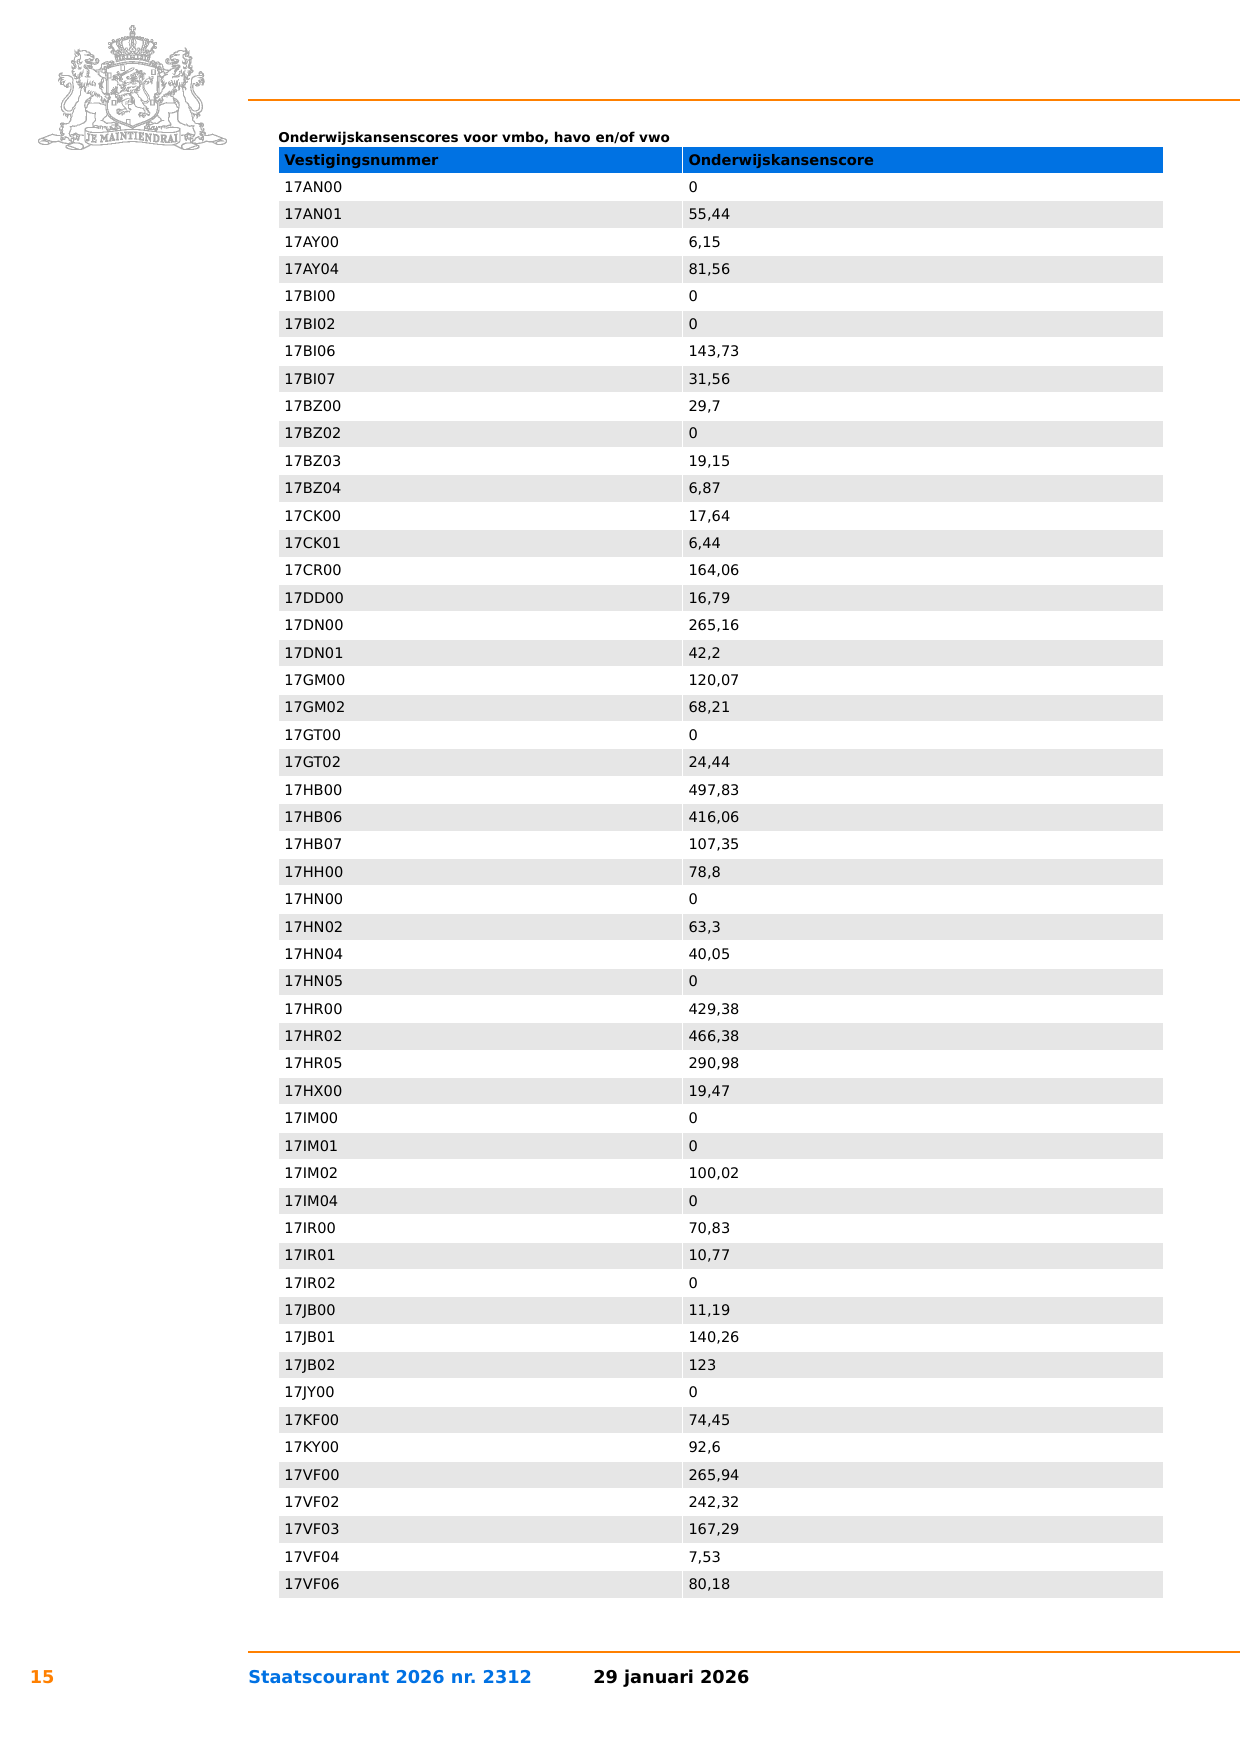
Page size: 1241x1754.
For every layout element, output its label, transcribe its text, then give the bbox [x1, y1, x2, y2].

picture [38, 25, 227, 150]
table_cell 0 [683, 1106, 1163, 1132]
table_cell 17VF03 [279, 1516, 682, 1543]
table_cell 11,19 [683, 1297, 1163, 1324]
table_cell 164,06 [683, 558, 1163, 584]
table_cell 17VF04 [279, 1544, 682, 1570]
table_cell 31,56 [683, 366, 1163, 392]
table_cell 68,21 [683, 695, 1163, 721]
table_cell 17JB00 [279, 1297, 682, 1324]
table_cell 17BI00 [279, 284, 682, 310]
table_cell 17HN00 [279, 886, 682, 913]
table_cell 7,53 [683, 1544, 1163, 1570]
table_cell 429,38 [683, 996, 1163, 1022]
table_cell 242,32 [683, 1489, 1163, 1515]
table_cell 70,83 [683, 1215, 1163, 1241]
table_cell 17CR00 [279, 558, 682, 584]
table_cell 6,15 [683, 229, 1163, 255]
table_cell 17VF00 [279, 1462, 682, 1488]
table_cell 17CK00 [279, 503, 682, 529]
table_cell 17HN04 [279, 941, 682, 967]
table_cell 0 [683, 284, 1163, 310]
table_cell 17AN00 [279, 174, 682, 200]
table_cell 17KF00 [279, 1407, 682, 1433]
table_cell 17GT00 [279, 722, 682, 748]
table_cell 17IM01 [279, 1133, 682, 1159]
table_cell 17CK01 [279, 530, 682, 557]
table_cell 17HB06 [279, 804, 682, 831]
table_cell 17GM02 [279, 695, 682, 721]
table_cell 0 [683, 1270, 1163, 1296]
table_cell 265,16 [683, 613, 1163, 639]
table_cell 17BZ03 [279, 448, 682, 474]
table_cell 10,77 [683, 1243, 1163, 1269]
table_cell 123 [683, 1352, 1163, 1378]
table_cell 17IM04 [279, 1188, 682, 1214]
table_cell 17HB00 [279, 777, 682, 803]
table_cell 17HH00 [279, 859, 682, 885]
table_cell Vestigingsnummer [279, 147, 682, 173]
table_cell 17DN01 [279, 640, 682, 666]
table_cell 17AN01 [279, 201, 682, 228]
table_cell 74,45 [683, 1407, 1163, 1433]
table_cell 167,29 [683, 1516, 1163, 1543]
table_cell 0 [683, 1380, 1163, 1406]
table_cell 17GM00 [279, 667, 682, 693]
table_cell Onderwijskansenscore [683, 147, 1163, 173]
table_cell 17HR02 [279, 1023, 682, 1050]
table_cell 17BZ02 [279, 421, 682, 447]
table_cell 17IR00 [279, 1215, 682, 1241]
table_cell 17BZ04 [279, 475, 682, 502]
table_cell 17HX00 [279, 1078, 682, 1104]
table_cell 42,2 [683, 640, 1163, 666]
table_cell 17HN05 [279, 969, 682, 995]
table_cell 17JB01 [279, 1325, 682, 1351]
table_cell 17GT02 [279, 749, 682, 776]
table_cell 17DN00 [279, 613, 682, 639]
table_cell 17IR01 [279, 1243, 682, 1269]
table_cell 17KY00 [279, 1434, 682, 1461]
table_cell 265,94 [683, 1462, 1163, 1488]
table_cell 107,35 [683, 832, 1163, 858]
table_cell 140,26 [683, 1325, 1163, 1351]
table_cell 17HR00 [279, 996, 682, 1022]
table_cell 81,56 [683, 256, 1163, 283]
table_cell 17IM00 [279, 1106, 682, 1132]
table_cell 17JY00 [279, 1380, 682, 1406]
table_cell 63,3 [683, 914, 1163, 940]
table_cell 0 [683, 174, 1163, 200]
table_cell 80,18 [683, 1571, 1163, 1598]
table_cell 17BZ00 [279, 393, 682, 419]
table_cell 78,8 [683, 859, 1163, 885]
table_cell 0 [683, 311, 1163, 337]
table_cell 17IR02 [279, 1270, 682, 1296]
table_cell 16,79 [683, 585, 1163, 611]
table_cell 0 [683, 969, 1163, 995]
table_cell 55,44 [683, 201, 1163, 228]
table_cell 17HB07 [279, 832, 682, 858]
table_cell 40,05 [683, 941, 1163, 967]
table_cell 17HN02 [279, 914, 682, 940]
table_cell 29,7 [683, 393, 1163, 419]
table_cell 17BI02 [279, 311, 682, 337]
table_cell 17HR05 [279, 1051, 682, 1077]
table_cell 0 [683, 421, 1163, 447]
table_cell 6,44 [683, 530, 1163, 557]
table_cell 17VF02 [279, 1489, 682, 1515]
table_cell 0 [683, 1188, 1163, 1214]
table_cell 19,15 [683, 448, 1163, 474]
table_cell 497,83 [683, 777, 1163, 803]
table_cell 17,64 [683, 503, 1163, 529]
table_cell 0 [683, 1133, 1163, 1159]
table_cell 466,38 [683, 1023, 1163, 1050]
table_cell 17DD00 [279, 585, 682, 611]
table_cell 17AY04 [279, 256, 682, 283]
table_cell 100,02 [683, 1160, 1163, 1187]
table_cell 92,6 [683, 1434, 1163, 1461]
table_cell 19,47 [683, 1078, 1163, 1104]
table_cell 120,07 [683, 667, 1163, 693]
table_cell 24,44 [683, 749, 1163, 776]
table_cell 17JB02 [279, 1352, 682, 1378]
table_cell 416,06 [683, 804, 1163, 831]
table_header Onderwijskansenscores voor vmbo, havo en/of vwo [278, 130, 1163, 146]
table_cell 6,87 [683, 475, 1163, 502]
table_cell 17VF06 [279, 1571, 682, 1598]
table_cell 143,73 [683, 339, 1163, 365]
table_cell 0 [683, 722, 1163, 748]
table_cell 17IM02 [279, 1160, 682, 1187]
table_cell 17BI07 [279, 366, 682, 392]
table_cell 290,98 [683, 1051, 1163, 1077]
table_cell 17BI06 [279, 339, 682, 365]
table_cell 17AY00 [279, 229, 682, 255]
table_cell 0 [683, 886, 1163, 913]
